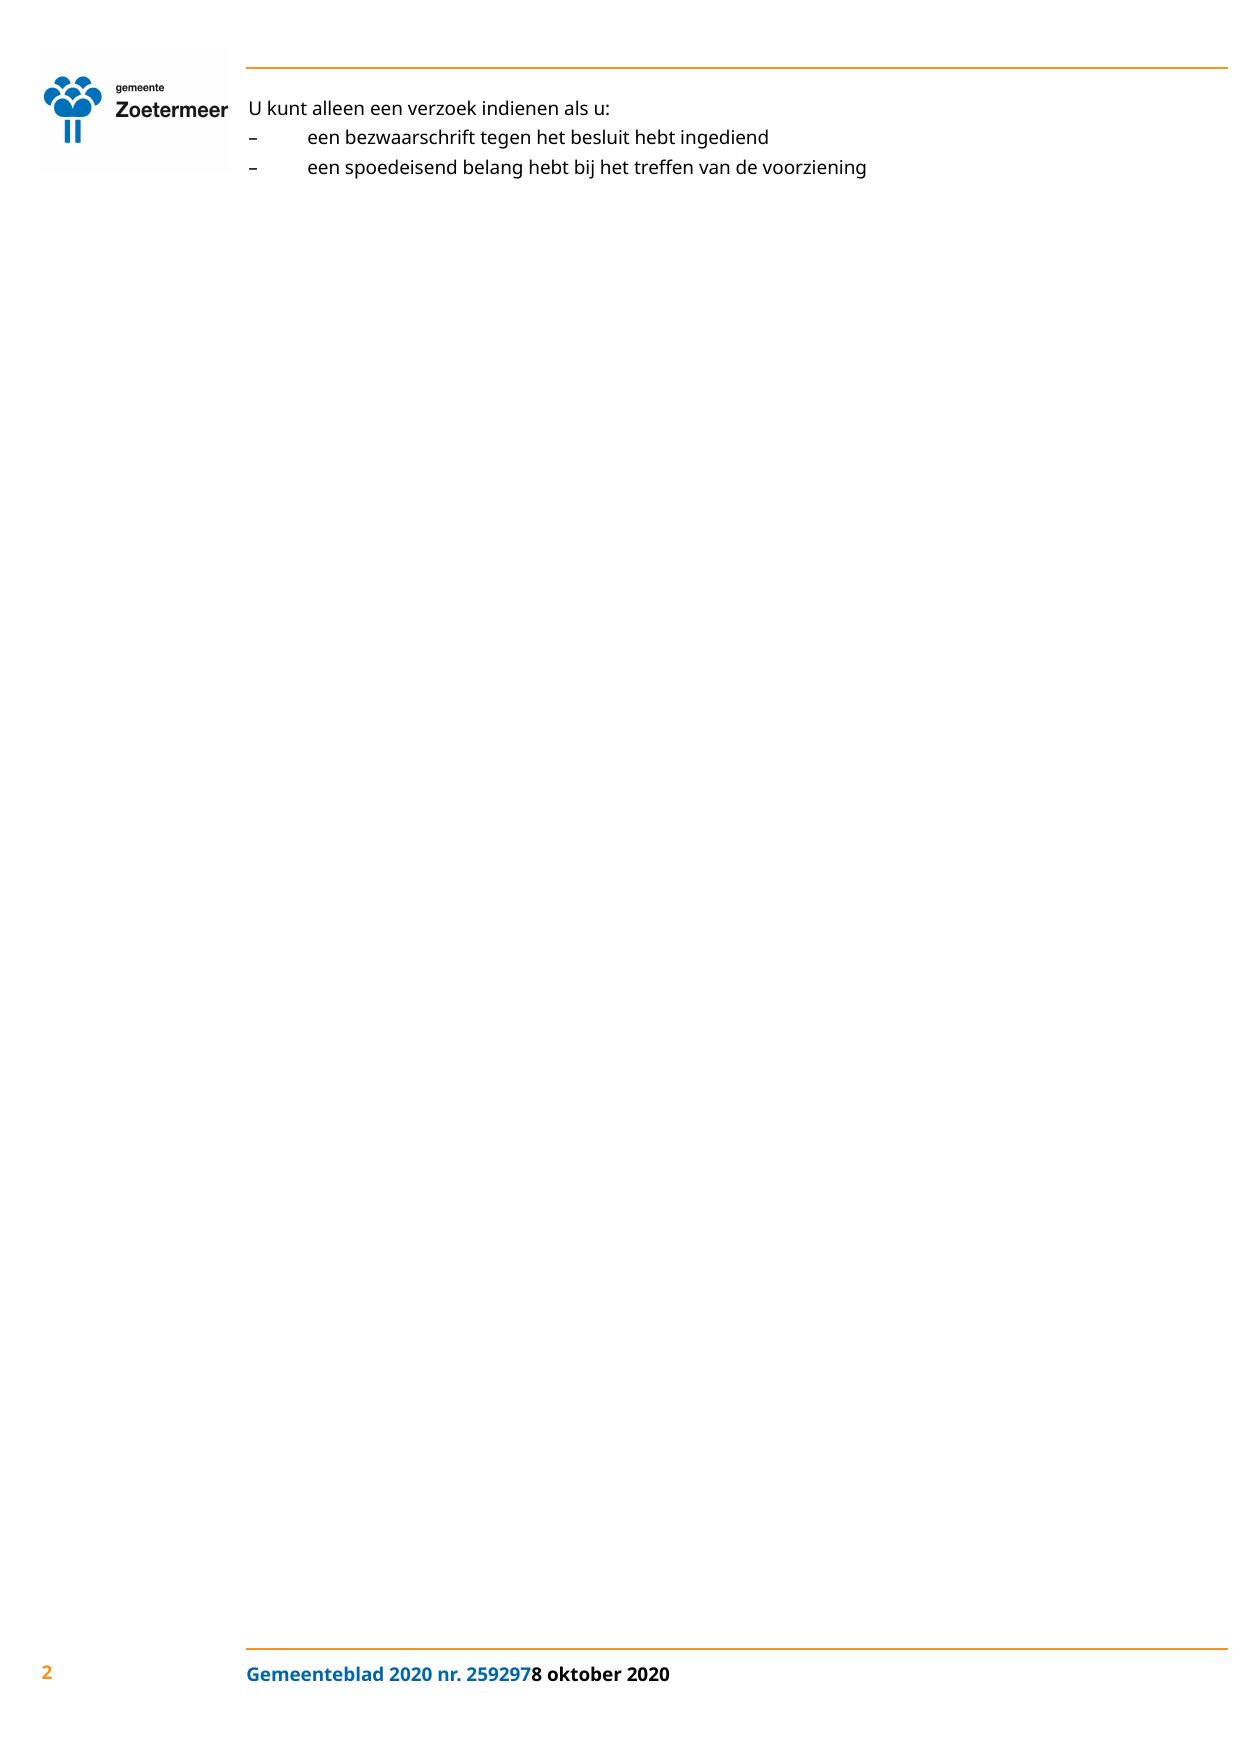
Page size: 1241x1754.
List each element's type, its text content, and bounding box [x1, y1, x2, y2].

picture [41, 47, 231, 172]
list een spoedeisend belang hebt bij het treffen van de voorziening [248, 154, 1152, 180]
list een bezwaarschrift tegen het besluit hebt ingediend [248, 124, 1152, 150]
text U kunt alleen een verzoek indienen als u: [248, 95, 1152, 121]
